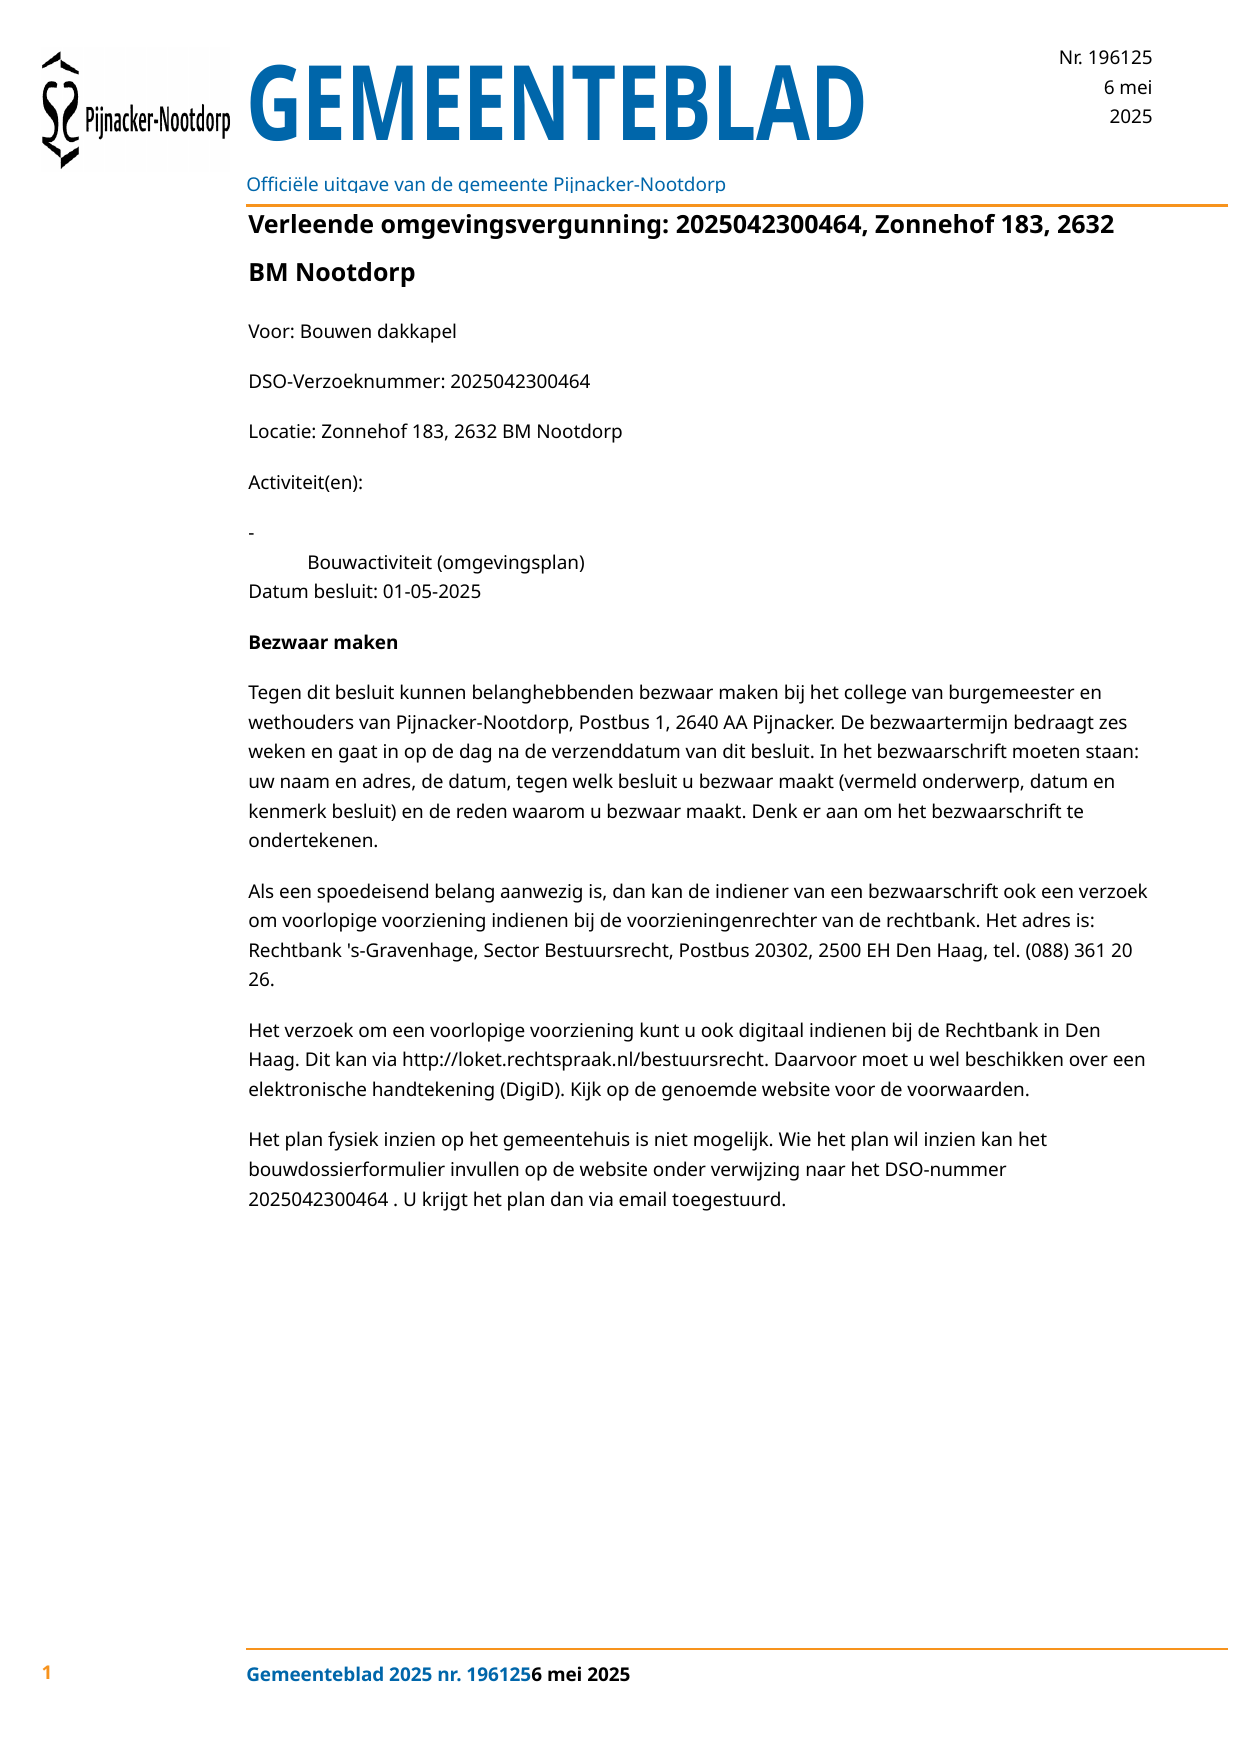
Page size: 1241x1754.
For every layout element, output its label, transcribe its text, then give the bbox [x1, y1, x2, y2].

text Activiteit(en): [248, 469, 1152, 495]
text Voor: Bouwen dakkapel [248, 318, 1152, 344]
text Verleende omgevingsvergunning: 2025042300464, Zonnehof 183, 2632 BM Nootdorp [248, 207, 1152, 288]
text Het plan fysiek inzien op het gemeentehuis is niet mogelijk. Wie het plan wil inzien kan het bouwdossierformulier invullen op de website onder verwijzing naar het DSO-nummer 2025042300464 . U krijgt het plan dan via email toegestuurd. [248, 1127, 1152, 1212]
text Datum besluit: 01-05-2025 [248, 579, 1152, 604]
text Bezwaar maken [248, 629, 1152, 655]
text DSO-Verzoeknummer: 2025042300464 [248, 368, 1152, 394]
text Het verzoek om een voorlopige voorziening kunt u ook digitaal indienen bij de Rechtbank in Den Haag. Dit kan via http://loket.rechtspraak.nl/bestuursrecht. Daarvoor moet u wel beschikken over een elektronische handtekening (DigiD). Kijk op de genoemde website voor de voorwaarden. [248, 1017, 1152, 1102]
list Bouwactiviteit (omgevingsplan) [248, 549, 1152, 575]
picture [41, 47, 231, 172]
text Locatie: Zonnehof 183, 2632 BM Nootdorp [248, 419, 1152, 444]
text Als een spoedeisend belang aanwezig is, dan kan de indiener van een bezwaarschrift ook een verzoek om voorlopige voorziening indienen bij de voorzieningenrechter van de rechtbank. Het adres is: Rechtbank 's-Gravenhage, Sector Bestuursrecht, Postbus 20302, 2500 EH Den Haag, tel. (088) 361 20 26. [248, 878, 1152, 992]
text Tegen dit besluit kunnen belanghebbenden bezwaar maken bij het college van burgemeester en wethouders van Pijnacker-Nootdorp, Postbus 1, 2640 AA Pijnacker. De bezwaartermijn bedraagt zes weken en gaat in op de dag na de verzenddatum van dit besluit. In het bezwaarschrift moeten staan: uw naam en adres, de datum, tegen welk besluit u bezwaar maakt (vermeld onderwerp, datum en kenmerk besluit) en de reden waarom u bezwaar maakt. Denk er aan om het bezwaarschrift te ondertekenen. [248, 679, 1152, 853]
